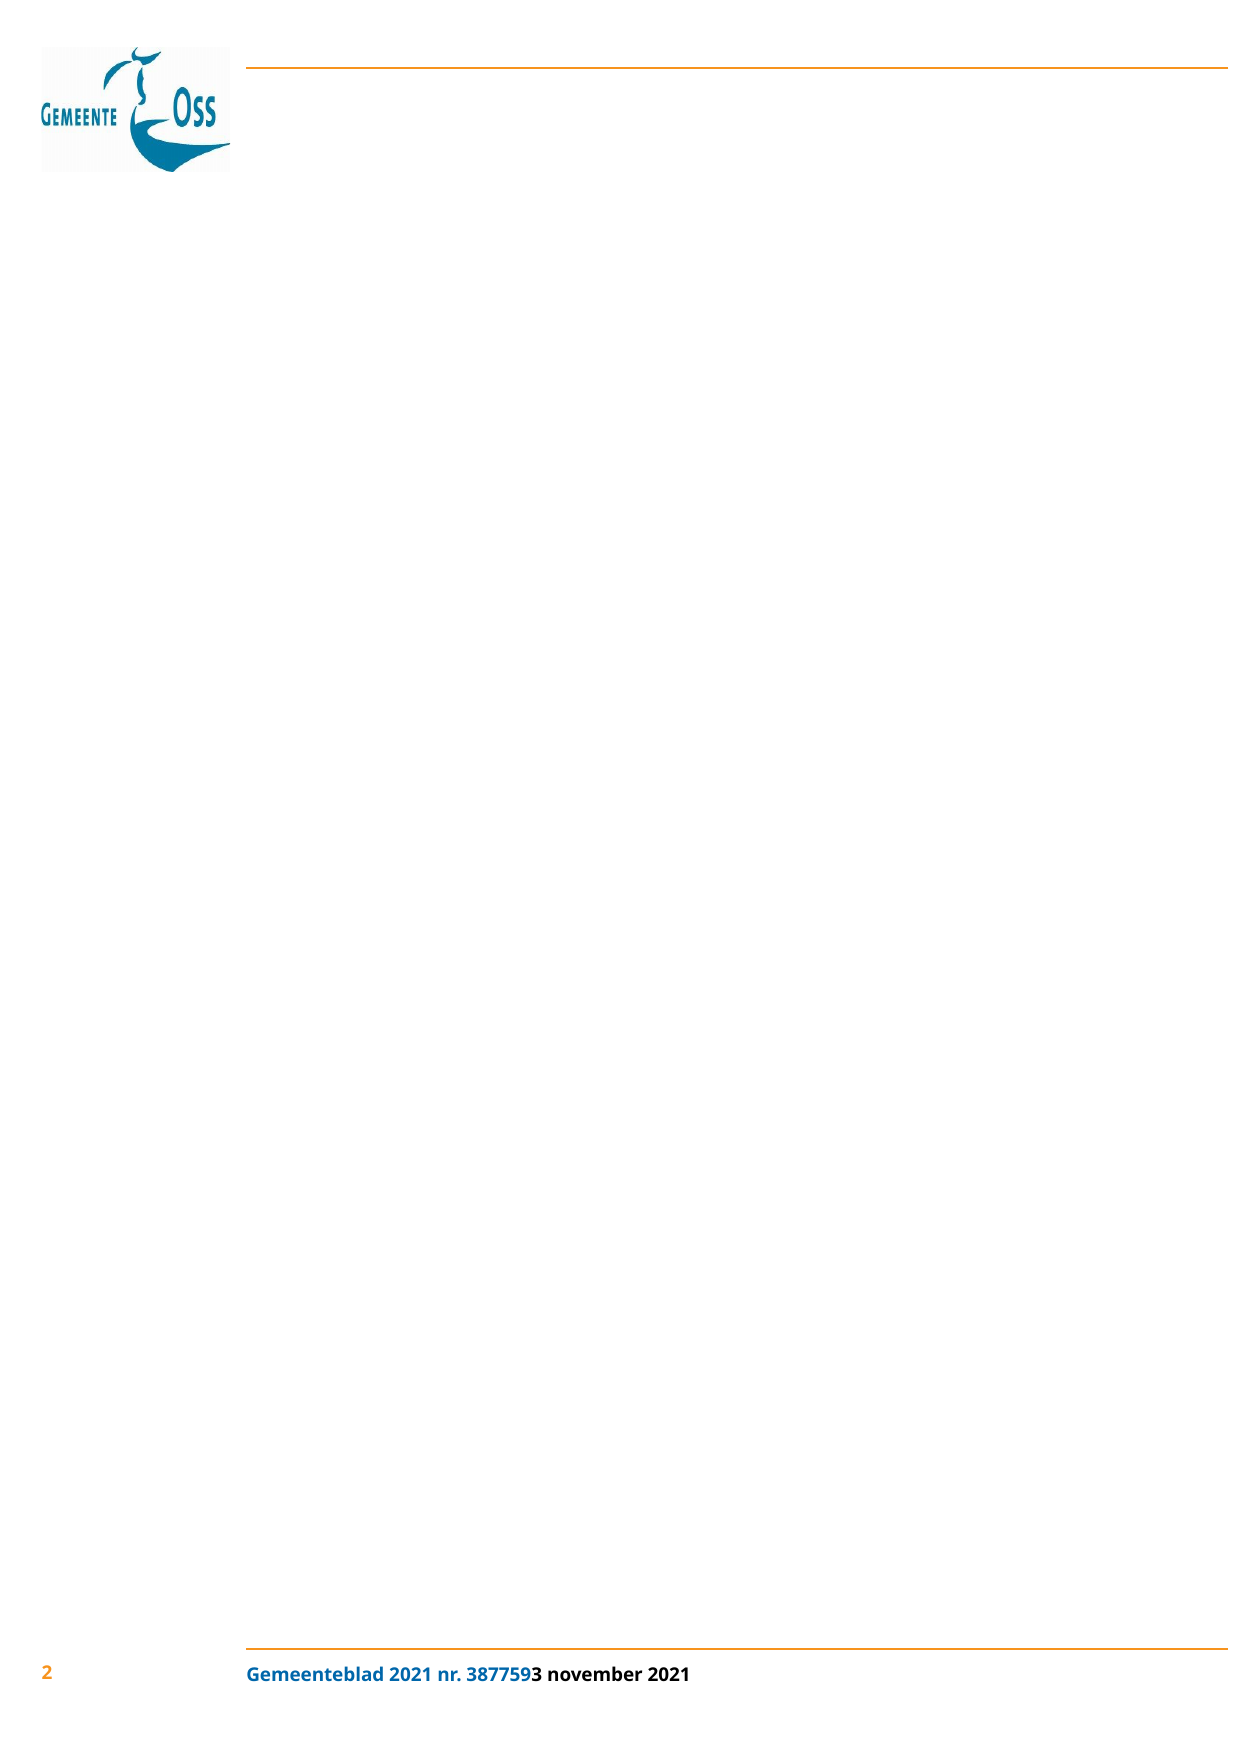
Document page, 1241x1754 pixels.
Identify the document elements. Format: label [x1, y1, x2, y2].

picture [41, 47, 231, 172]
